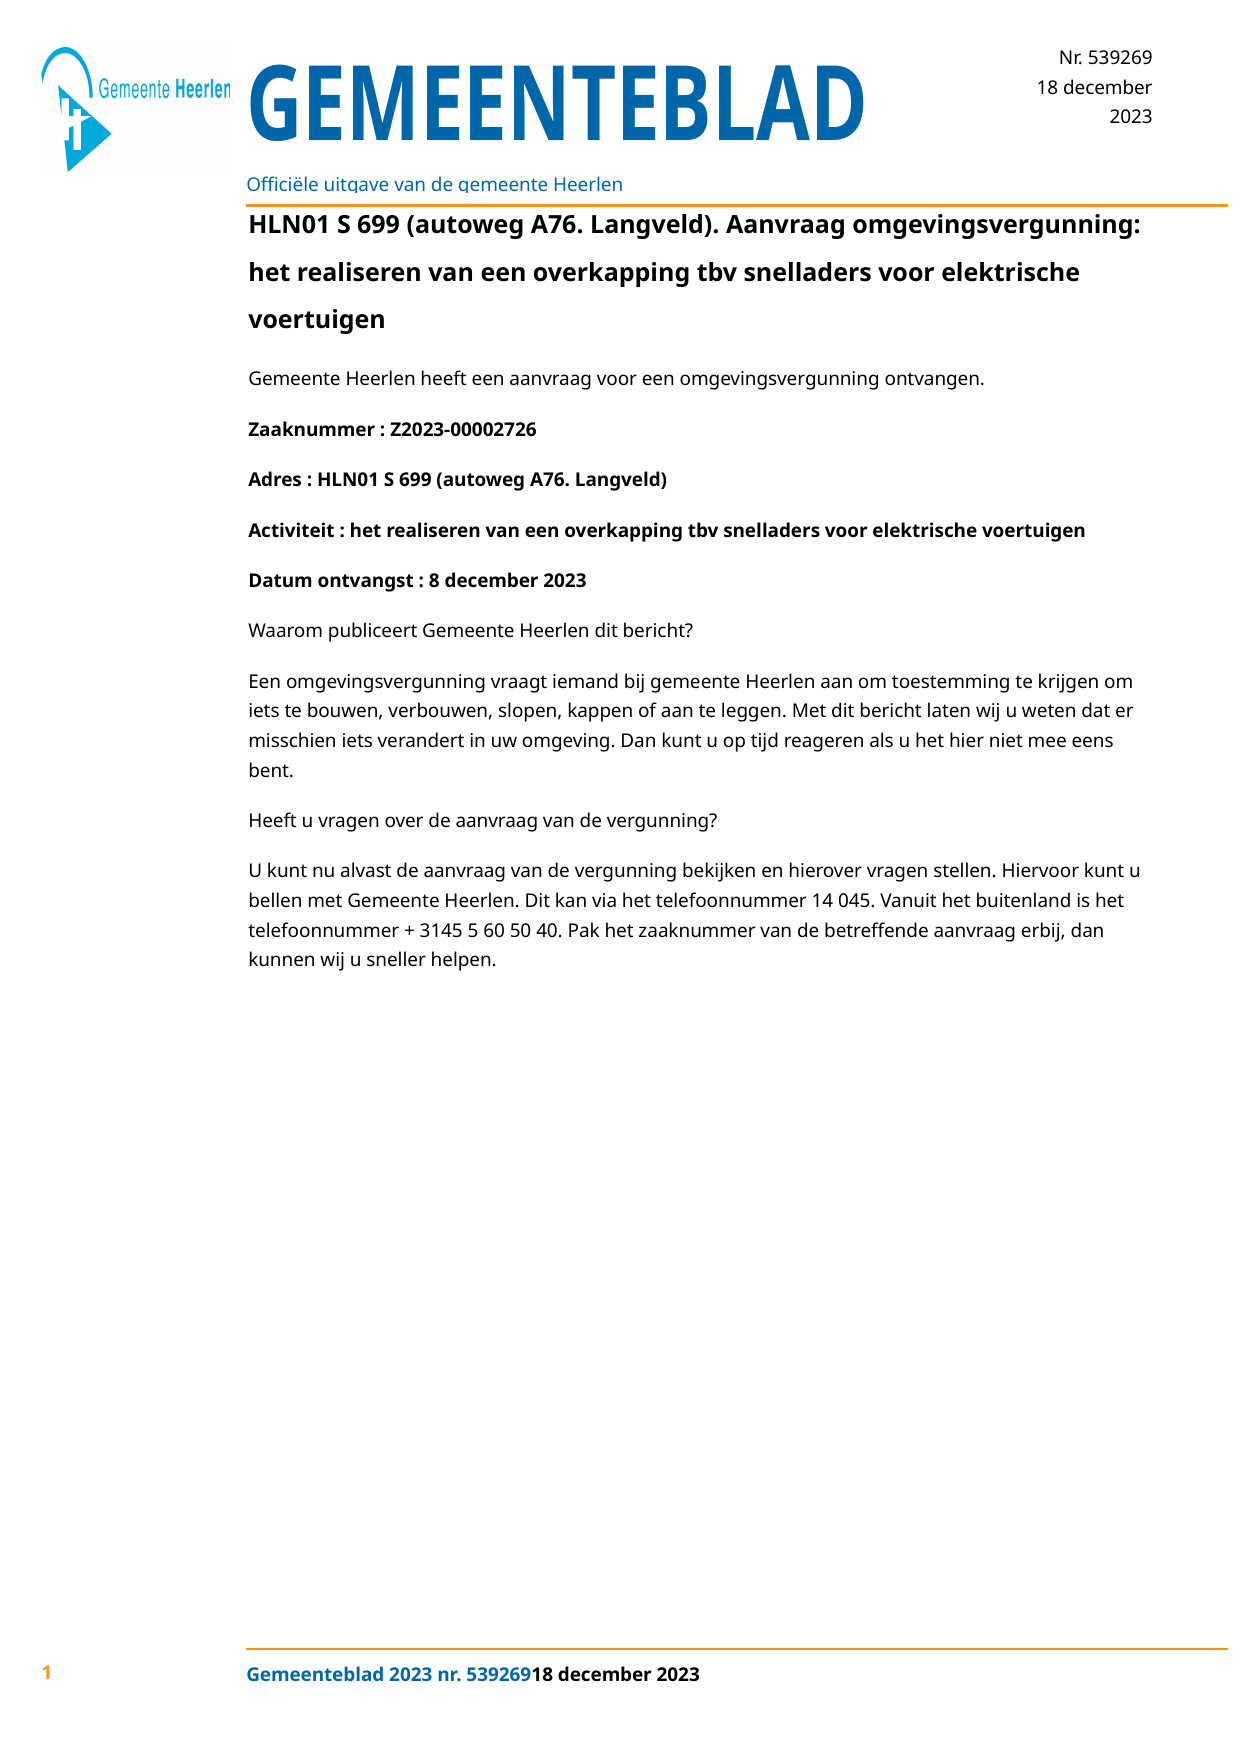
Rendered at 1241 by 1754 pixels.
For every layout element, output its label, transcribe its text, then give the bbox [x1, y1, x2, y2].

text Zaaknummer : Z2023-00002726 [248, 416, 1152, 442]
picture [41, 47, 231, 172]
text Waarom publiceert Gemeente Heerlen dit bericht? [248, 618, 1152, 643]
text Gemeente Heerlen heeft een aanvraag voor een omgevingsvergunning ontvangen. [248, 366, 1152, 391]
text Datum ontvangst : 8 december 2023 [248, 567, 1152, 593]
text U kunt nu alvast de aanvraag van de vergunning bekijken en hierover vragen stellen. Hiervoor kunt u bellen met Gemeente Heerlen. Dit kan via het telefoonnummer 14 045. Vanuit het buitenland is het telefoonnummer + 3145 5 60 50 40. Pak het zaaknummer van de betreffende aanvraag erbij, dan kunnen wij u sneller helpen. [248, 858, 1152, 972]
text HLN01 S 699 (autoweg A76. Langveld). Aanvraag omgevingsvergunning: het realiseren van een overkapping tbv snelladers voor elektrische voertuigen [248, 207, 1152, 336]
text Een omgevingsvergunning vraagt iemand bij gemeente Heerlen aan om toestemming te krijgen om iets te bouwen, verbouwen, slopen, kappen of aan te leggen. Met dit bericht laten wij u weten dat er misschien iets verandert in uw omgeving. Dan kunt u op tijd reageren als u het hier niet mee eens bent. [248, 668, 1152, 782]
text Adres : HLN01 S 699 (autoweg A76. Langveld) [248, 466, 1152, 492]
text Heeft u vragen over de aanvraag van de vergunning? [248, 807, 1152, 833]
picture [41, 47, 59, 70]
text Activiteit : het realiseren van een overkapping tbv snelladers voor elektrische voertuigen [248, 517, 1152, 542]
